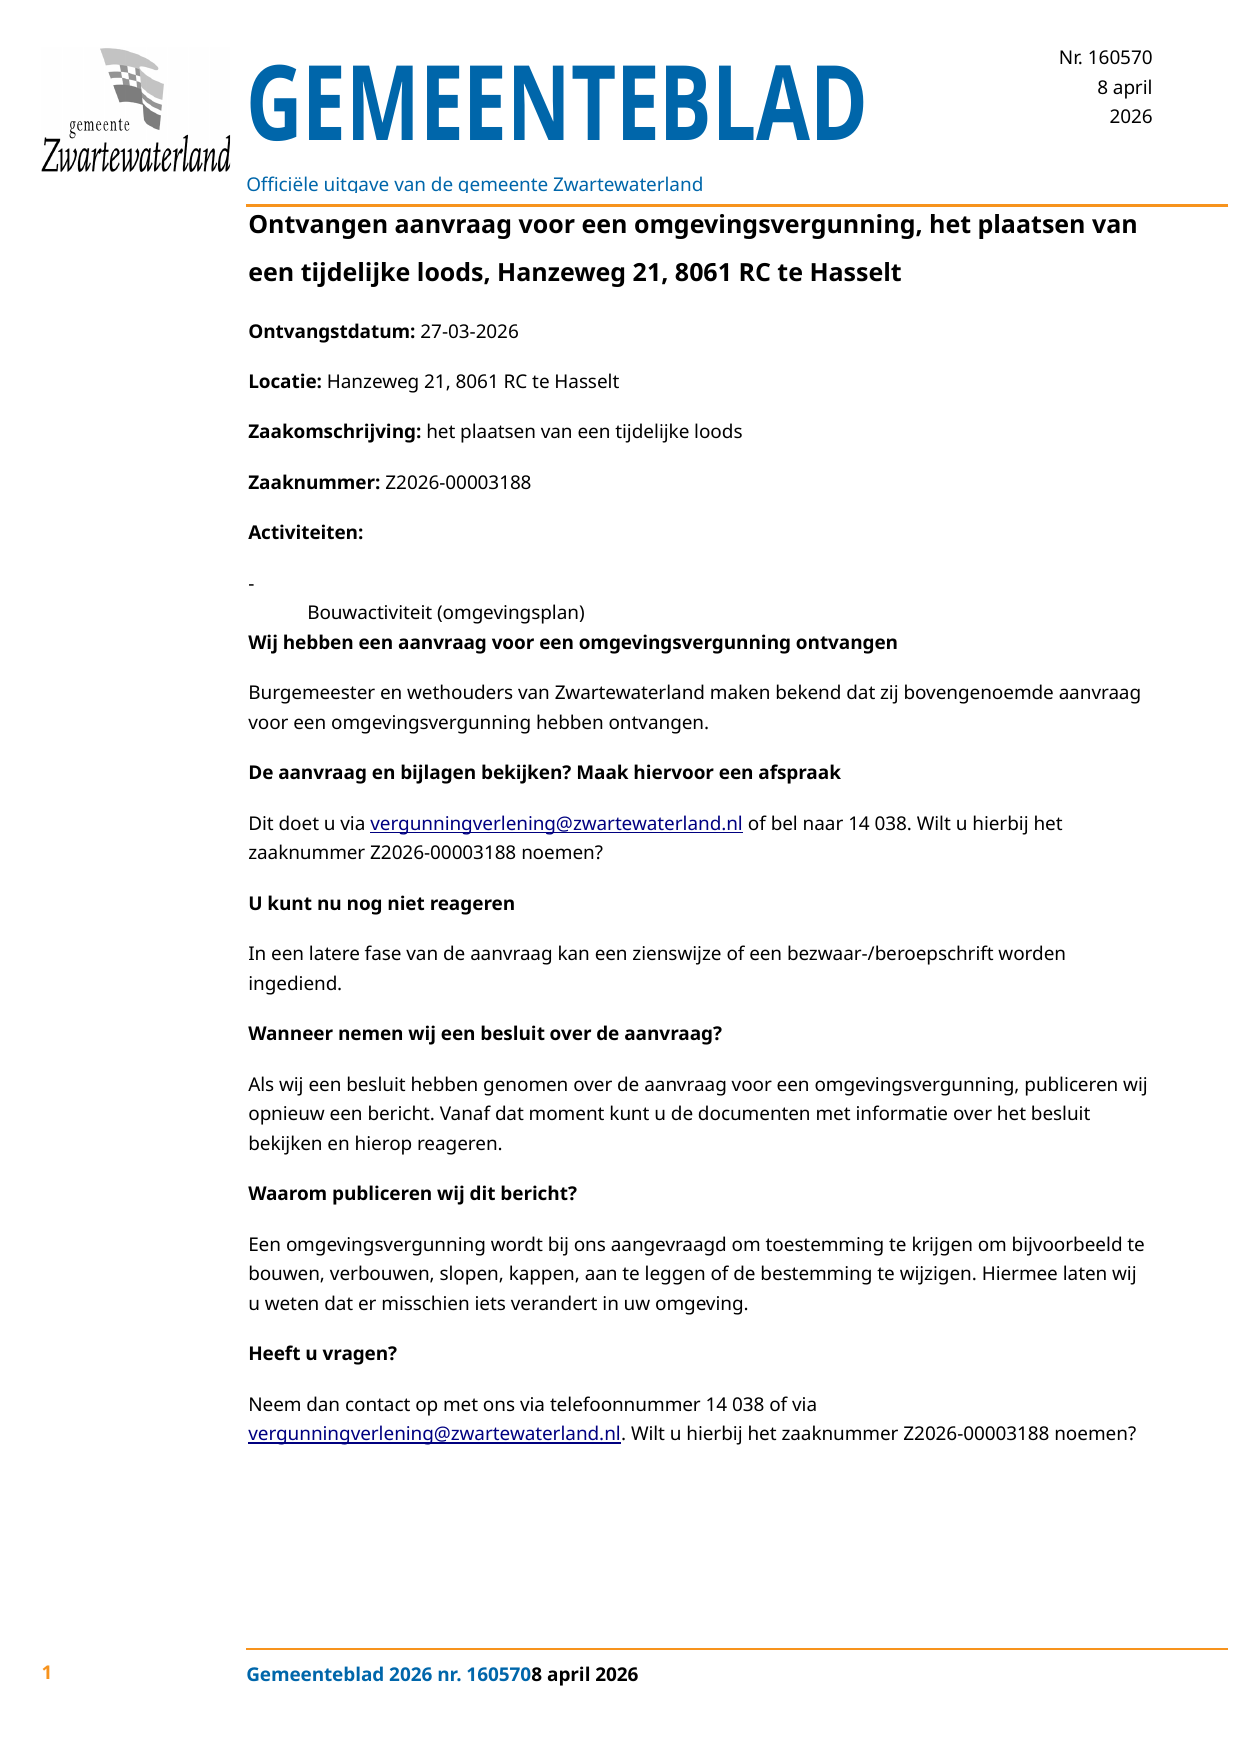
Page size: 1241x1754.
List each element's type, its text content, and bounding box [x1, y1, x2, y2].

text Een omgevingsvergunning wordt bij ons aangevraagd om toestemming te krijgen om bijvoorbeeld te bouwen, verbouwen, slopen, kappen, aan te leggen of de bestemming te wijzigen. Hiermee laten wij u weten dat er misschien iets verandert in uw omgeving. [248, 1231, 1152, 1316]
text Ontvangen aanvraag voor een omgevingsvergunning, het plaatsen van een tijdelijke loods, Hanzeweg 21, 8061 RC te Hasselt [248, 207, 1152, 288]
text Zaaknummer: Z2026-00003188 [248, 469, 1152, 495]
list Bouwactiviteit (omgevingsplan) [248, 599, 1152, 625]
text Waarom publiceren wij dit bericht? [248, 1180, 1152, 1206]
text Locatie: Hanzeweg 21, 8061 RC te Hasselt [248, 368, 1152, 394]
text Zaakomschrijving: het plaatsen van een tijdelijke loods [248, 419, 1152, 444]
text Wanneer nemen wij een besluit over de aanvraag? [248, 1020, 1152, 1046]
text U kunt nu nog niet reageren [248, 890, 1152, 916]
text Als wij een besluit hebben genomen over de aanvraag voor een omgevingsvergunning, publiceren wij opnieuw een bericht. Vanaf dat moment kunt u de documenten met informatie over het besluit bekijken en hierop reageren. [248, 1071, 1152, 1156]
text Activiteiten: [248, 519, 1152, 545]
text Wij hebben een aanvraag voor een omgevingsvergunning ontvangen [248, 629, 1152, 655]
text In een latere fase van de aanvraag kan een zienswijze of een bezwaar-/beroepschrift worden ingediend. [248, 940, 1152, 996]
text De aanvraag en bijlagen bekijken? Maak hiervoor een afspraak [248, 759, 1152, 785]
text Heeft u vragen? [248, 1340, 1152, 1366]
text Neem dan contact op met ons via telefoonnummer 14 038 of via vergunningverlening@zwartewaterland.nl. Wilt u hierbij het zaaknummer Z2026-00003188 noemen? [248, 1391, 1152, 1446]
picture [41, 47, 231, 172]
text Burgemeester en wethouders van Zwartewaterland maken bekend dat zij bovengenoemde aanvraag voor een omgevingsvergunning hebben ontvangen. [248, 679, 1152, 735]
text Dit doet u via vergunningverlening@zwartewaterland.nl of bel naar 14 038. Wilt u hierbij het zaaknummer Z2026-00003188 noemen? [248, 810, 1152, 865]
text Ontvangstdatum: 27-03-2026 [248, 318, 1152, 344]
